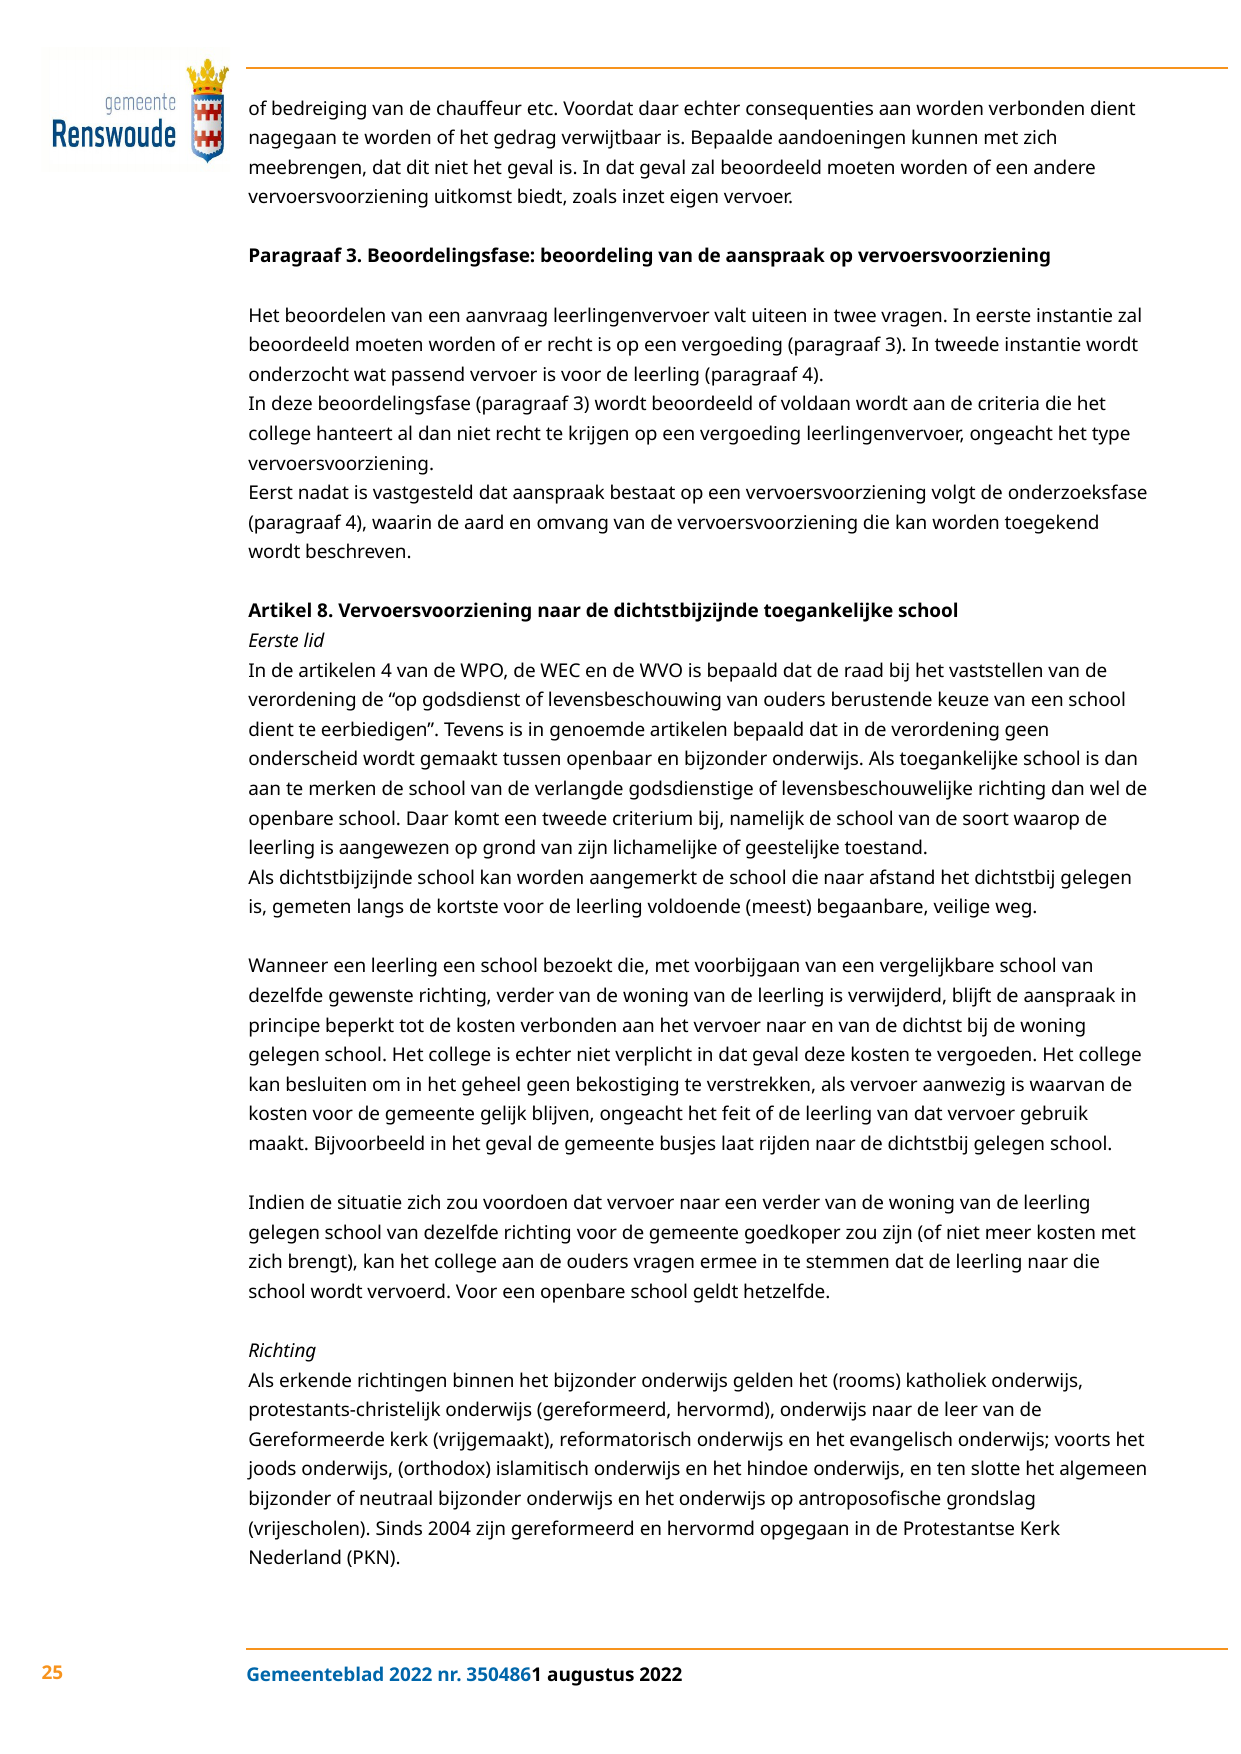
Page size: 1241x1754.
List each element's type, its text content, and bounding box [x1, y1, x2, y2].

text Artikel 8. Vervoersvoorziening naar de dichtstbijzijnde toegankelijke school [248, 598, 1152, 623]
text Als erkende richtingen binnen het bijzonder onderwijs gelden het (rooms) katholiek onderwijs, protestants-christelijk onderwijs (gereformeerd, hervormd), onderwijs naar de leer van de Gereformeerde kerk (vrijgemaakt), reformatorisch onderwijs en het evangelisch onderwijs; voorts het joods onderwijs, (orthodox) islamitisch onderwijs en het hindoe onderwijs, en ten slotte het algemeen bijzonder of neutraal bijzonder onderwijs en het onderwijs op antroposofische grondslag (vrijescholen). Sinds 2004 zijn gereformeerd en hervormd opgegaan in de Protestantse Kerk Nederland (PKN). [248, 1367, 1152, 1570]
text Paragraaf 3. Beoordelingsfase: beoordeling van de aanspraak op vervoersvoorziening [248, 243, 1152, 268]
text Wanneer een leerling een school bezoekt die, met voorbijgaan van een vergelijkbare school van dezelfde gewenste richting, verder van de woning van de leerling is verwijderd, blijft de aanspraak in principe beperkt tot de kosten verbonden aan het vervoer naar en van de dichtst bij de woning gelegen school. Het college is echter niet verplicht in dat geval deze kosten te vergoeden. Het college kan besluiten om in het geheel geen bekostiging te verstrekken, als vervoer aanwezig is waarvan de kosten voor de gemeente gelijk blijven, ongeacht het feit of de leerling van dat vervoer gebruik maakt. Bijvoorbeeld in het geval de gemeente busjes laat rijden naar de dichtstbij gelegen school. [248, 953, 1152, 1156]
text Eerst nadat is vastgesteld dat aanspraak bestaat op een vervoersvoorziening volgt de onderzoeksfase (paragraaf 4), waarin de aard en omvang van de vervoersvoorziening die kan worden toegekend wordt beschreven. [248, 479, 1152, 564]
text Als dichtstbijzijnde school kan worden aangemerkt de school die naar afstand het dichtstbij gelegen is, gemeten langs de kortste voor de leerling voldoende (meest) begaanbare, veilige weg. [248, 864, 1152, 919]
text Het beoordelen van een aanvraag leerlingenvervoer valt uiteen in twee vragen. In eerste instantie zal beoordeeld moeten worden of er recht is op een vergoeding (paragraaf 3). In tweede instantie wordt onderzocht wat passend vervoer is voor de leerling (paragraaf 4). [248, 302, 1152, 387]
text of bedreiging van de chauffeur etc. Voordat daar echter consequenties aan worden verbonden dient nagegaan te worden of het gedrag verwijtbaar is. Bepaalde aandoeningen kunnen met zich meebrengen, dat dit niet het geval is. In dat geval zal beoordeeld moeten worden of een andere vervoersvoorziening uitkomst biedt, zoals inzet eigen vervoer. [248, 95, 1152, 209]
text In de artikelen 4 van de WPO, de WEC en de WVO is bepaald dat de raad bij het vaststellen van de verordening de “op godsdienst of levensbeschouwing van ouders berustende keuze van een school dient te eerbiedigen”. Tevens is in genoemde artikelen bepaald dat in de verordening geen onderscheid wordt gemaakt tussen openbaar en bijzonder onderwijs. Als toegankelijke school is dan aan te merken de school van de verlangde godsdienstige of levensbeschouwelijke richting dan wel de openbare school. Daar komt een tweede criterium bij, namelijk de school van de soort waarop de leerling is aangewezen op grond van zijn lichamelijke of geestelijke toestand. [248, 657, 1152, 860]
text In deze beoordelingsfase (paragraaf 3) wordt beoordeeld of voldaan wordt aan de criteria die het college hanteert al dan niet recht te krijgen op een vergoeding leerlingenvervoer, ongeacht het type vervoersvoorziening. [248, 391, 1152, 476]
text Richting [248, 1337, 1152, 1363]
picture [41, 47, 231, 172]
text Indien de situatie zich zou voordoen dat vervoer naar een verder van de woning van de leerling gelegen school van dezelfde richting voor de gemeente goedkoper zou zijn (of niet meer kosten met zich brengt), kan het college aan de ouders vragen ermee in te stemmen dat de leerling naar die school wordt vervoerd. Voor een openbare school geldt hetzelfde. [248, 1189, 1152, 1304]
text Eerste lid [248, 627, 1152, 653]
